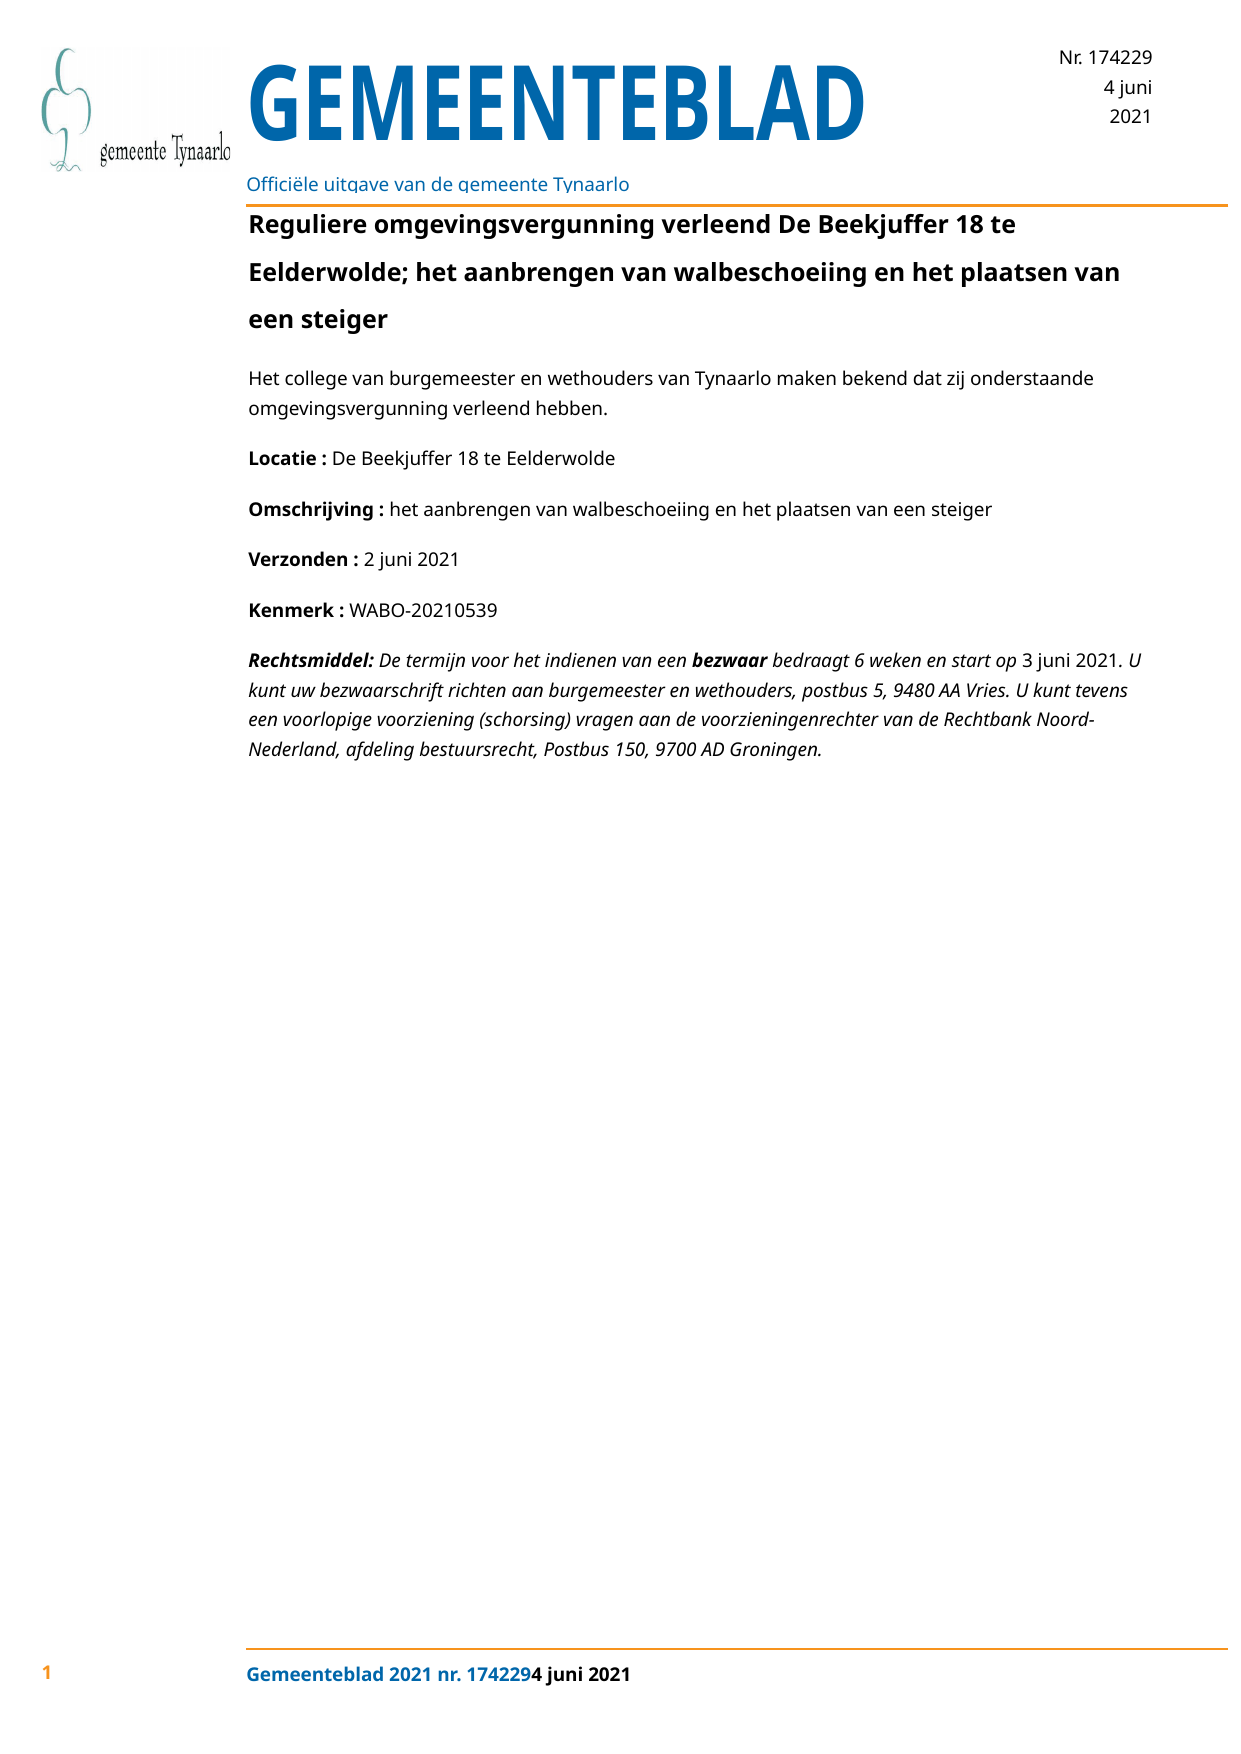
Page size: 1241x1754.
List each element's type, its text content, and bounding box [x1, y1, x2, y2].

text Rechtsmiddel: De termijn voor het indienen van een bezwaar bedraagt 6 weken en start op 3 juni 2021. U kunt uw bezwaarschrift richten aan burgemeester en wethouders, postbus 5, 9480 AA Vries. U kunt tevens een voorlopige voorziening (schorsing) vragen aan de voorzieningenrechter van de Rechtbank Noord-Nederland, afdeling bestuursrecht, Postbus 150, 9700 AD Groningen. [248, 647, 1152, 762]
text Omschrijving : het aanbrengen van walbeschoeiing en het plaatsen van een steiger [248, 496, 1152, 522]
text Reguliere omgevingsvergunning verleend De Beekjuffer 18 te Eelderwolde; het aanbrengen van walbeschoeiing en het plaatsen van een steiger [248, 207, 1152, 336]
text Kenmerk : WABO-20210539 [248, 597, 1152, 622]
text Verzonden : 2 juni 2021 [248, 546, 1152, 572]
text Het college van burgemeester en wethouders van Tynaarlo maken bekend dat zij onderstaande omgevingsvergunning verleend hebben. [248, 366, 1152, 421]
text Locatie : De Beekjuffer 18 te Eelderwolde [248, 446, 1152, 471]
picture [41, 47, 231, 172]
